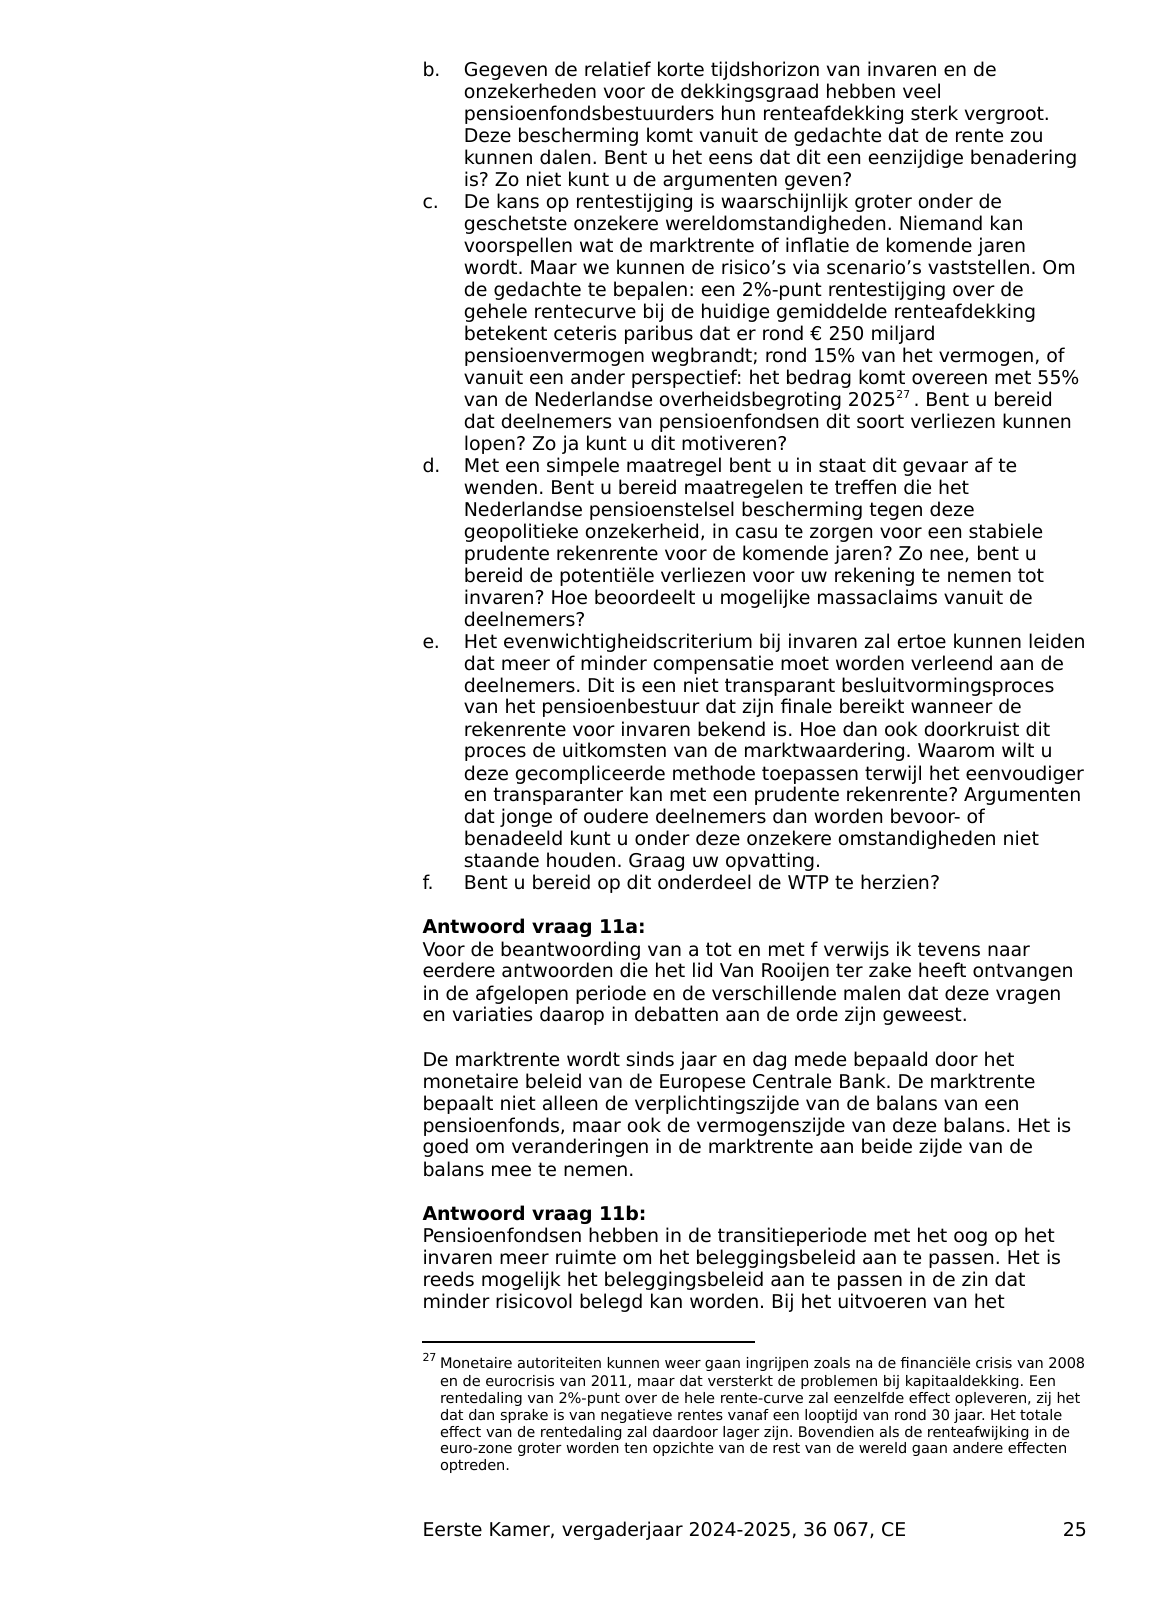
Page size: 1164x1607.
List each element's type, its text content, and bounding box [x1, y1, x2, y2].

text d. Met een simpele maatregel bent u in staat dit gevaar af te wenden. Bent u bereid maatregelen te treffen die het Nederlandse pensioenstelsel bescherming tegen deze geopolitieke onzekerheid, in casu te zorgen voor een stabiele prudente rekenrente voor de komende jaren? Zo nee, bent u bereid de potentiële verliezen voor uw rekening te nemen tot invaren? Hoe beoordeelt u mogelijke massaclaims vanuit de deelnemers? [422, 455, 1087, 631]
text Pensioenfondsen hebben in de transitieperiode met het oog op het invaren meer ruimte om het beleggingsbeleid aan te passen. Het is reeds mogelijk het beleggingsbeleid aan te passen in de zin dat minder risicovol belegd kan worden. Bij het uitvoeren van het [422, 1224, 1087, 1312]
text De marktrente wordt sinds jaar en dag mede bepaald door het monetaire beleid van de Europese Centrale Bank. De marktrente bepaalt niet alleen de verplichtingszijde van de balans van een pensioenfonds, maar ook de vermogenszijde van deze balans. Het is goed om veranderingen in de marktrente aan beide zijde van de balans mee te nemen. [422, 1048, 1087, 1180]
text Monetaire autoriteiten kunnen weer gaan ingrijpen zoals na de financiële crisis van 2008 en de eurocrisis van 2011, maar dat versterkt de problemen bij kapitaaldekking. Een rentedaling van 2%-punt over de hele rente-curve zal eenzelfde effect opleveren, zij het dat dan sprake is van negatieve rentes vanaf een looptijd van rond 30 jaar. Het totale effect van de rentedaling zal daardoor lager zijn. Bovendien als de renteafwijking in de euro-zone groter worden ten opzichte van de rest van de wereld gaan andere effecten optreden. [422, 1351, 1087, 1474]
text e. Het evenwichtigheidscriterium bij invaren zal ertoe kunnen leiden dat meer of minder compensatie moet worden verleend aan de deelnemers. Dit is een niet transparant besluitvormingsproces van het pensioenbestuur dat zijn finale bereikt wanneer de rekenrente voor invaren bekend is. Hoe dan ook doorkruist dit proces de uitkomsten van de marktwaardering. Waarom wilt u deze gecompliceerde methode toepassen terwijl het eenvoudiger en transparanter kan met een prudente rekenrente? Argumenten dat jonge of oudere deelnemers dan worden bevoor- of benadeeld kunt u onder deze onzekere omstandigheden niet staande houden. Graag uw opvatting. [422, 631, 1087, 872]
text f. Bent u bereid op dit onderdeel de WTP te herzien? [422, 872, 1087, 894]
text b. Gegeven de relatief korte tijdshorizon van invaren en de onzekerheden voor de dekkingsgraad hebben veel pensioenfondsbestuurders hun renteafdekking sterk vergroot. Deze bescherming komt vanuit de gedachte dat de rente zou kunnen dalen. Bent u het eens dat dit een eenzijdige benadering is? Zo niet kunt u de argumenten geven? [422, 59, 1087, 191]
text c. De kans op rentestijging is waarschijnlijk groter onder de geschetste onzekere wereldomstandigheden. Niemand kan voorspellen wat de marktrente of inflatie de komende jaren wordt. Maar we kunnen de risico’s via scenario’s vaststellen. Om de gedachte te bepalen: een 2%-punt rentestijging over de gehele rentecurve bij de huidige gemiddelde renteafdekking betekent ceteris paribus dat er rond € 250 miljard pensioenvermogen wegbrandt; rond 15% van het vermogen, of vanuit een ander perspectief: het bedrag komt overeen met 55% van de Nederlandse overheidsbegroting 2025. Bent u bereid dat deelnemers van pensioenfondsen dit soort verliezen kunnen lopen? Zo ja kunt u dit motiveren? [422, 191, 1087, 455]
text Voor de beantwoording van a tot en met f verwijs ik tevens naar eerdere antwoorden die het lid Van Rooijen ter zake heeft ontvangen in de afgelopen periode en de verschillende malen dat deze vragen en variaties daarop in debatten aan de orde zijn geweest. [422, 938, 1087, 1026]
text Antwoord vraag 11b: [422, 1203, 1087, 1224]
text Antwoord vraag 11a: [422, 916, 1087, 938]
